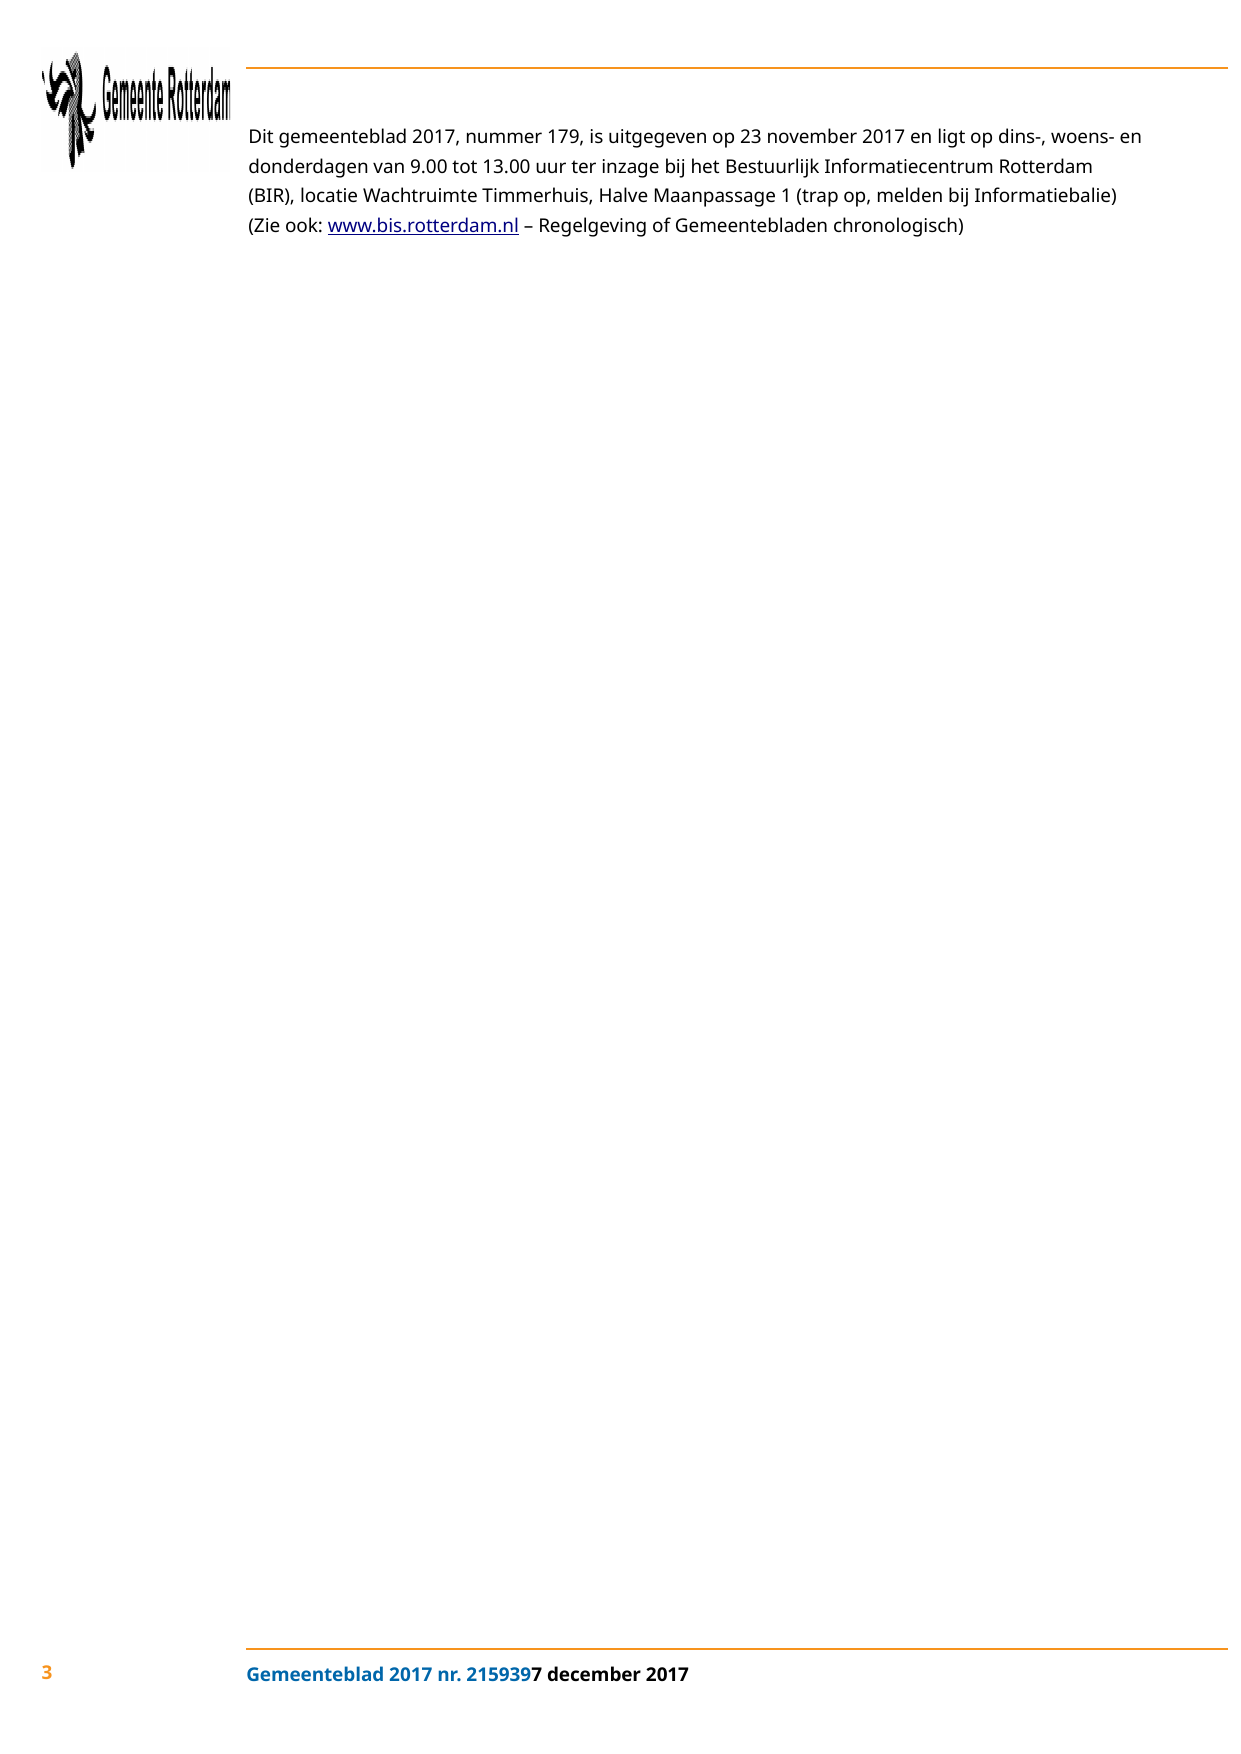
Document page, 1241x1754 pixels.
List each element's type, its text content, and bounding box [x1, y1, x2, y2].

picture [41, 47, 231, 172]
text Dit gemeenteblad 2017, nummer 179, is uitgegeven op 23 november 2017 en ligt op dins-, woens- en donderdagen van 9.00 tot 13.00 uur ter inzage bij het Bestuurlijk Informatiecentrum Rotterdam (BIR), locatie Wachtruimte Timmerhuis, Halve Maanpassage 1 (trap op, melden bij Informatiebalie) [248, 123, 1152, 208]
text (Zie ook: www.bis.rotterdam.nl – Regelgeving of Gemeentebladen chronologisch) [248, 212, 1152, 238]
